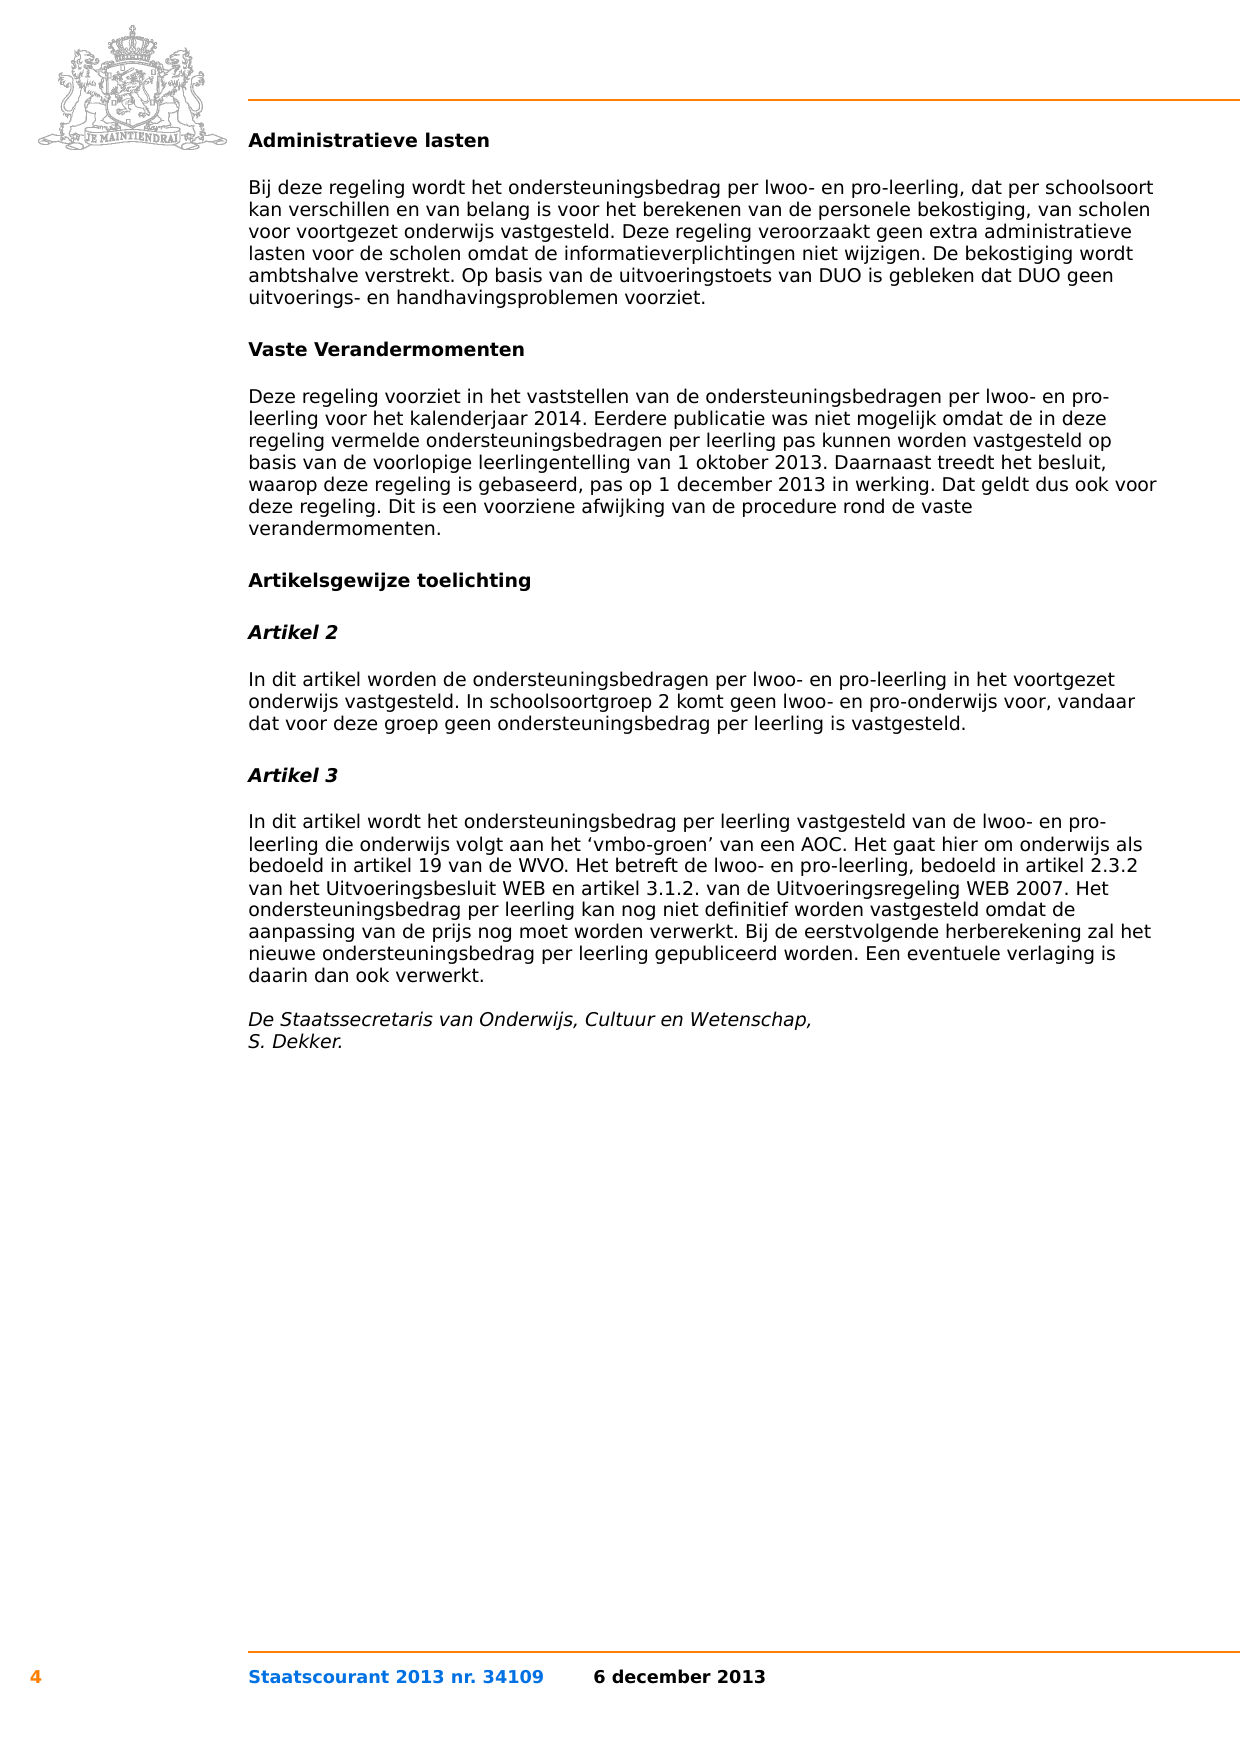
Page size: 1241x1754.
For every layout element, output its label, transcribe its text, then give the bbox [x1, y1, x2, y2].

text In dit artikel worden de ondersteuningsbedragen per lwoo- en pro-leerling in het voortgezet onderwijs vastgesteld. In schoolsoortgroep 2 komt geen lwoo- en pro-onderwijs voor, vandaar dat voor deze groep geen ondersteuningsbedrag per leerling is vastgesteld. [248, 668, 1163, 734]
subtitle Vaste Verandermomenten [248, 339, 1163, 361]
text De Staatssecretaris van Onderwijs, Cultuur en Wetenschap, S. Dekker. [248, 1009, 1163, 1053]
subtitle Artikel 3 [248, 764, 1163, 786]
text Deze regeling voorziet in het vaststellen van de ondersteuningsbedragen per lwoo- en pro-leerling voor het kalenderjaar 2014. Eerdere publicatie was niet mogelijk omdat de in deze regeling vermelde ondersteuningsbedragen per leerling pas kunnen worden vastgesteld op basis van de voorlopige leerlingentelling van 1 oktober 2013. Daarnaast treedt het besluit, waarop deze regeling is gebaseerd, pas op 1 december 2013 in werking. Dat geldt dus ook voor deze regeling. Dit is een voorziene afwijking van de procedure rond de vaste verandermomenten. [248, 386, 1163, 539]
picture [38, 25, 227, 150]
subtitle Artikelsgewijze toelichting [248, 569, 1163, 592]
text In dit artikel wordt het ondersteuningsbedrag per leerling vastgesteld van de lwoo- en pro-leerling die onderwijs volgt aan het ‘vmbo-groen’ van een AOC. Het gaat hier om onderwijs als bedoeld in artikel 19 van de WVO. Het betreft de lwoo- en pro-leerling, bedoeld in artikel 2.3.2 van het Uitvoeringsbesluit WEB en artikel 3.1.2. van de Uitvoeringsregeling WEB 2007. Het ondersteuningsbedrag per leerling kan nog niet definitief worden vastgesteld omdat de aanpassing van de prijs nog moet worden verwerkt. Bij de eerstvolgende herberekening zal het nieuwe ondersteuningsbedrag per leerling gepubliceerd worden. Een eventuele verlaging is daarin dan ook verwerkt. [248, 811, 1163, 987]
subtitle Administratieve lasten [248, 130, 1163, 152]
text Bij deze regeling wordt het ondersteuningsbedrag per lwoo- en pro-leerling, dat per schoolsoort kan verschillen en van belang is voor het berekenen van de personele bekostiging, van scholen voor voortgezet onderwijs vastgesteld. Deze regeling veroorzaakt geen extra administratieve lasten voor de scholen omdat de informatieverplichtingen niet wijzigen. De bekostiging wordt ambtshalve verstrekt. Op basis van de uitvoeringstoets van DUO is gebleken dat DUO geen uitvoerings- en handhavingsproblemen voorziet. [248, 177, 1163, 309]
subtitle Artikel 2 [248, 622, 1163, 643]
